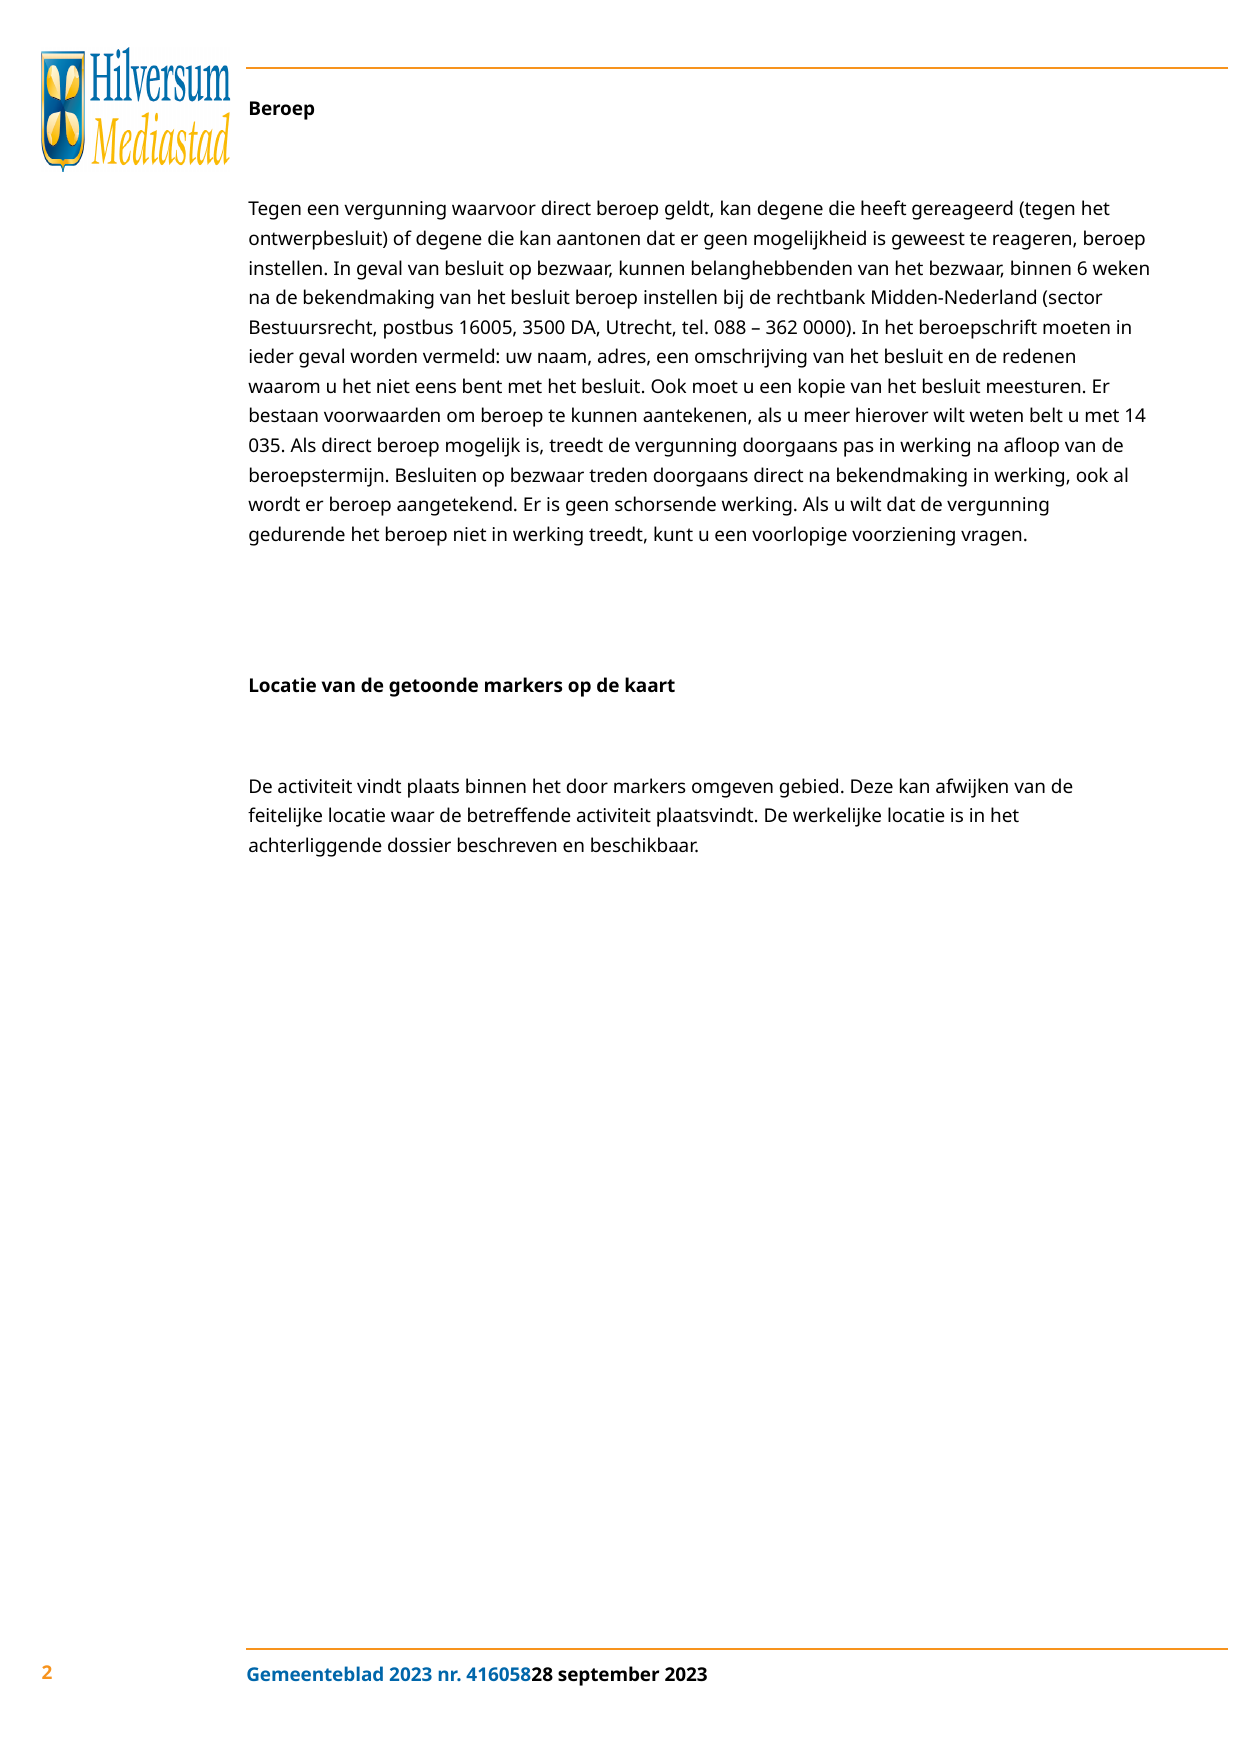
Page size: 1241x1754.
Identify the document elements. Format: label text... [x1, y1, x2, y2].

text Beroep [248, 95, 1152, 121]
text Locatie van de getoonde markers op de kaart [248, 672, 1152, 698]
text Tegen een vergunning waarvoor direct beroep geldt, kan degene die heeft gereageerd (tegen het ontwerpbesluit) of degene die kan aantonen dat er geen mogelijkheid is geweest te reageren, beroep instellen. In geval van besluit op bezwaar, kunnen belanghebbenden van het bezwaar, binnen 6 weken na de bekendmaking van het besluit beroep instellen bij de rechtbank Midden-Nederland (sector Bestuursrecht, postbus 16005, 3500 DA, Utrecht, tel. 088 – 362 0000). In het beroepschrift moeten in ieder geval worden vermeld: uw naam, adres, een omschrijving van het besluit en de redenen waarom u het niet eens bent met het besluit. Ook moet u een kopie van het besluit meesturen. Er bestaan voorwaarden om beroep te kunnen aantekenen, als u meer hierover wilt weten belt u met 14 035. Als direct beroep mogelijk is, treedt de vergunning doorgaans pas in werking na afloop van de beroepstermijn. Besluiten op bezwaar treden doorgaans direct na bekendmaking in werking, ook al wordt er beroep aangetekend. Er is geen schorsende werking. Als u wilt dat de vergunning gedurende het beroep niet in werking treedt, kunt u een voorlopige voorziening vragen. [248, 196, 1152, 547]
picture [41, 47, 231, 172]
text De activiteit vindt plaats binnen het door markers omgeven gebied. Deze kan afwijken van de feitelijke locatie waar de betreffende activiteit plaatsvindt. De werkelijke locatie is in het achterliggende dossier beschreven en beschikbaar. [248, 773, 1152, 858]
